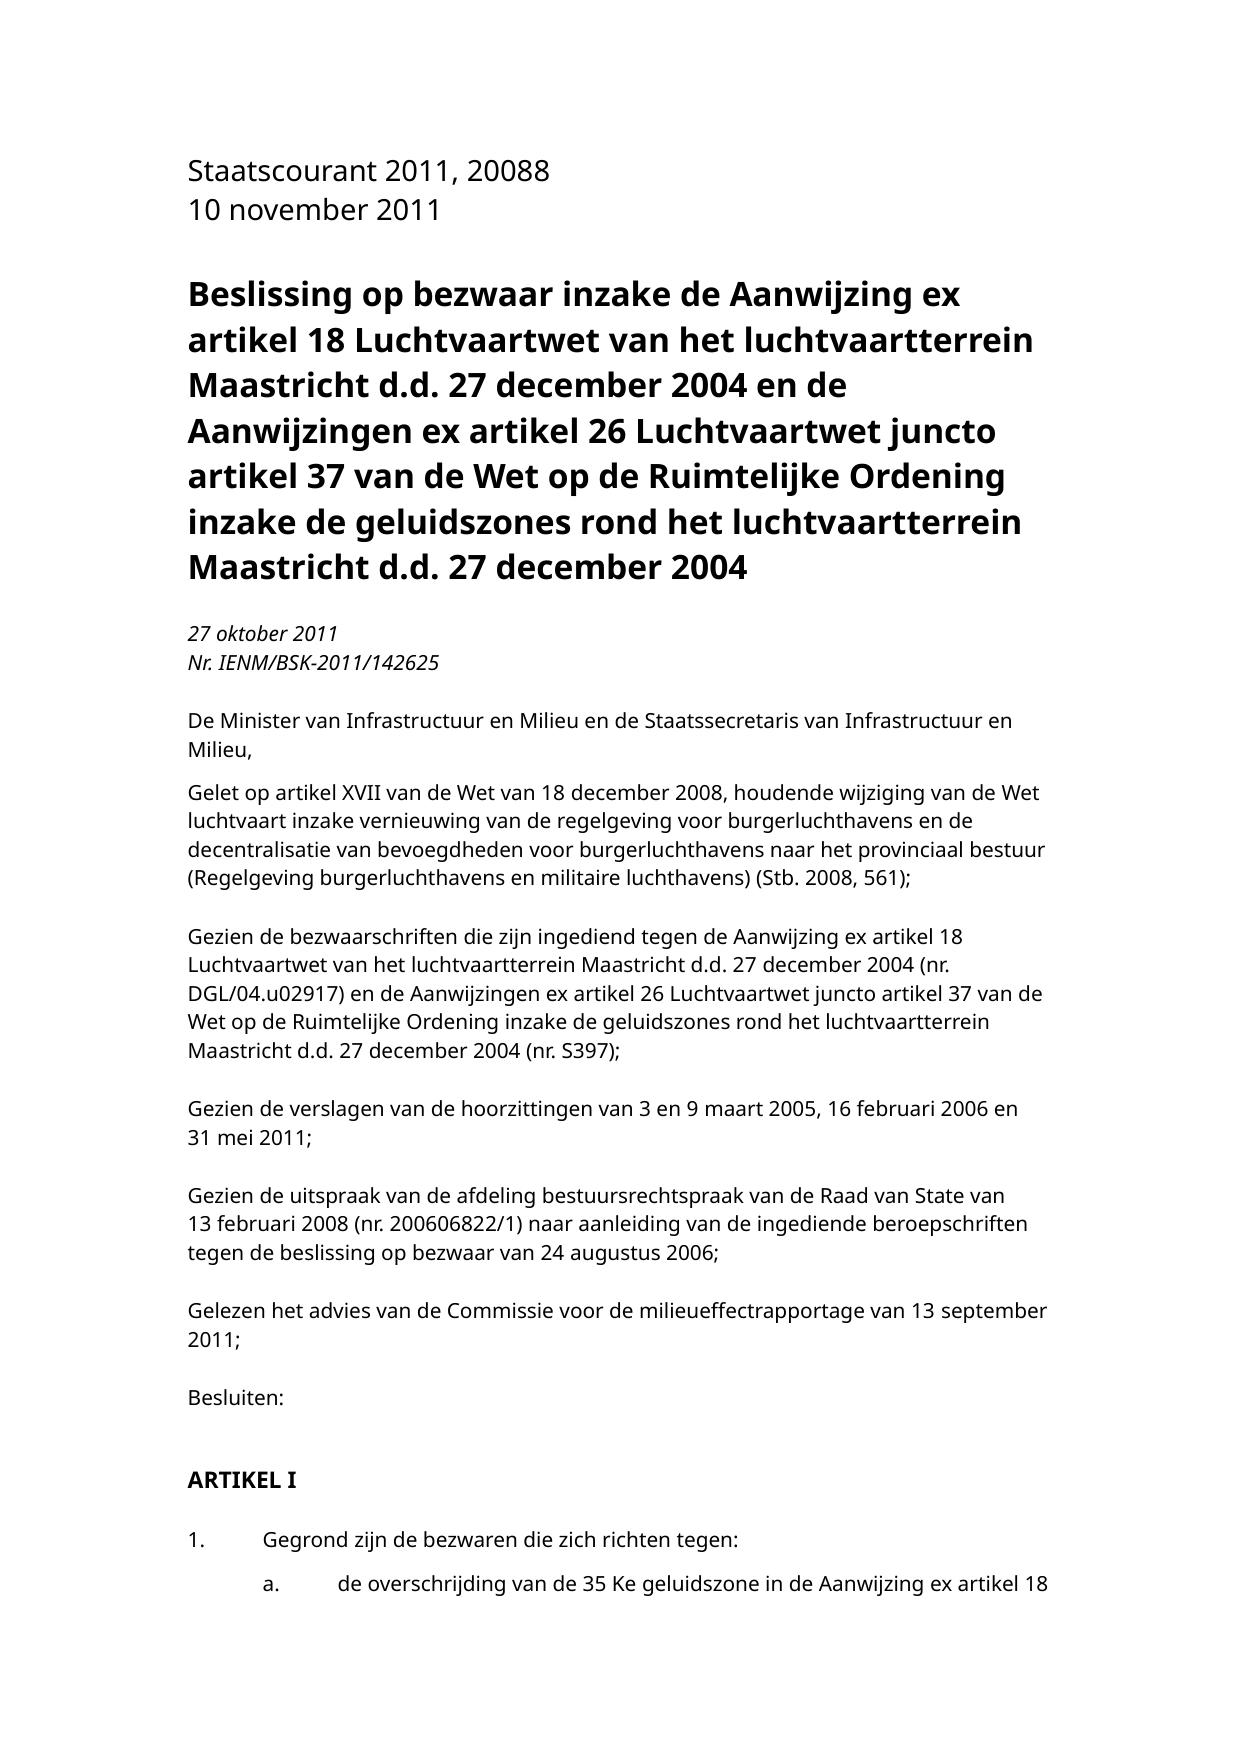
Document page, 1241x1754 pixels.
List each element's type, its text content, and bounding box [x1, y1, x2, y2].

text Gelet op artikel XVII van de Wet van 18 december 2008, houdende wijziging van de Wet luchtvaart inzake vernieuwing van de regelgeving voor burgerluchthavens en de decentralisatie van bevoegdheden voor burgerluchthavens naar het provinciaal bestuur (Regelgeving burgerluchthavens en militaire luchthavens) (Stb. 2008, 561); [187, 778, 1053, 892]
text 27 oktober 2011 [187, 619, 1053, 648]
text De Minister van Infrastructuur en Milieu en de Staatssecretaris van Infrastructuur en Milieu, [187, 706, 1053, 763]
text Gezien de bezwaarschriften die zijn ingediend tegen de Aanwijzing ex artikel 18 Luchtvaartwet van het luchtvaartterrein Maastricht d.d. 27 december 2004 (nr. DGL/04.u02917) en de Aanwijzingen ex artikel 26 Luchtvaartwet juncto artikel 37 van de Wet op de Ruimtelijke Ordening inzake de geluidszones rond het luchtvaartterrein Maastricht d.d. 27 december 2004 (nr. S397); [187, 922, 1053, 1064]
text Besluiten: [187, 1383, 1053, 1412]
list Gegrond zijn de bezwaren die zich richten tegen: [187, 1525, 1053, 1554]
text Gelezen het advies van de Commissie voor de milieueffectrapportage van 13 september 2011; [187, 1296, 1053, 1353]
text Gezien de verslagen van de hoorzittingen van 3 en 9 maart 2005, 16 februari 2006 en 31 mei 2011; [187, 1094, 1053, 1151]
subtitle ARTIKEL I [187, 1464, 1053, 1495]
subtitle Beslissing op bezwaar inzake de Aanwijzing ex artikel 18 Luchtvaartwet van het luchtvaartterrein Maastricht d.d. 27 december 2004 en de Aanwijzingen ex artikel 26 Luchtvaartwet juncto artikel 37 van de Wet op de Ruimtelijke Ordening inzake de geluidszones rond het luchtvaartterrein Maastricht d.d. 27 december 2004 [187, 271, 1053, 589]
text 10 november 2011 [187, 190, 1053, 229]
text Staatscourant 2011, 20088 [187, 150, 1053, 190]
text Nr. IENM/BSK-2011/142625 [187, 648, 1053, 676]
list de overschrijding van de 35 Ke geluidszone in de Aanwijzing ex artikel 18 [262, 1569, 1053, 1597]
text Gezien de uitspraak van de afdeling bestuursrechtspraak van de Raad van State van 13 februari 2008 (nr. 200606822/1) naar aanleiding van de ingediende beroepschriften tegen de beslissing op bezwaar van 24 augustus 2006; [187, 1181, 1053, 1266]
